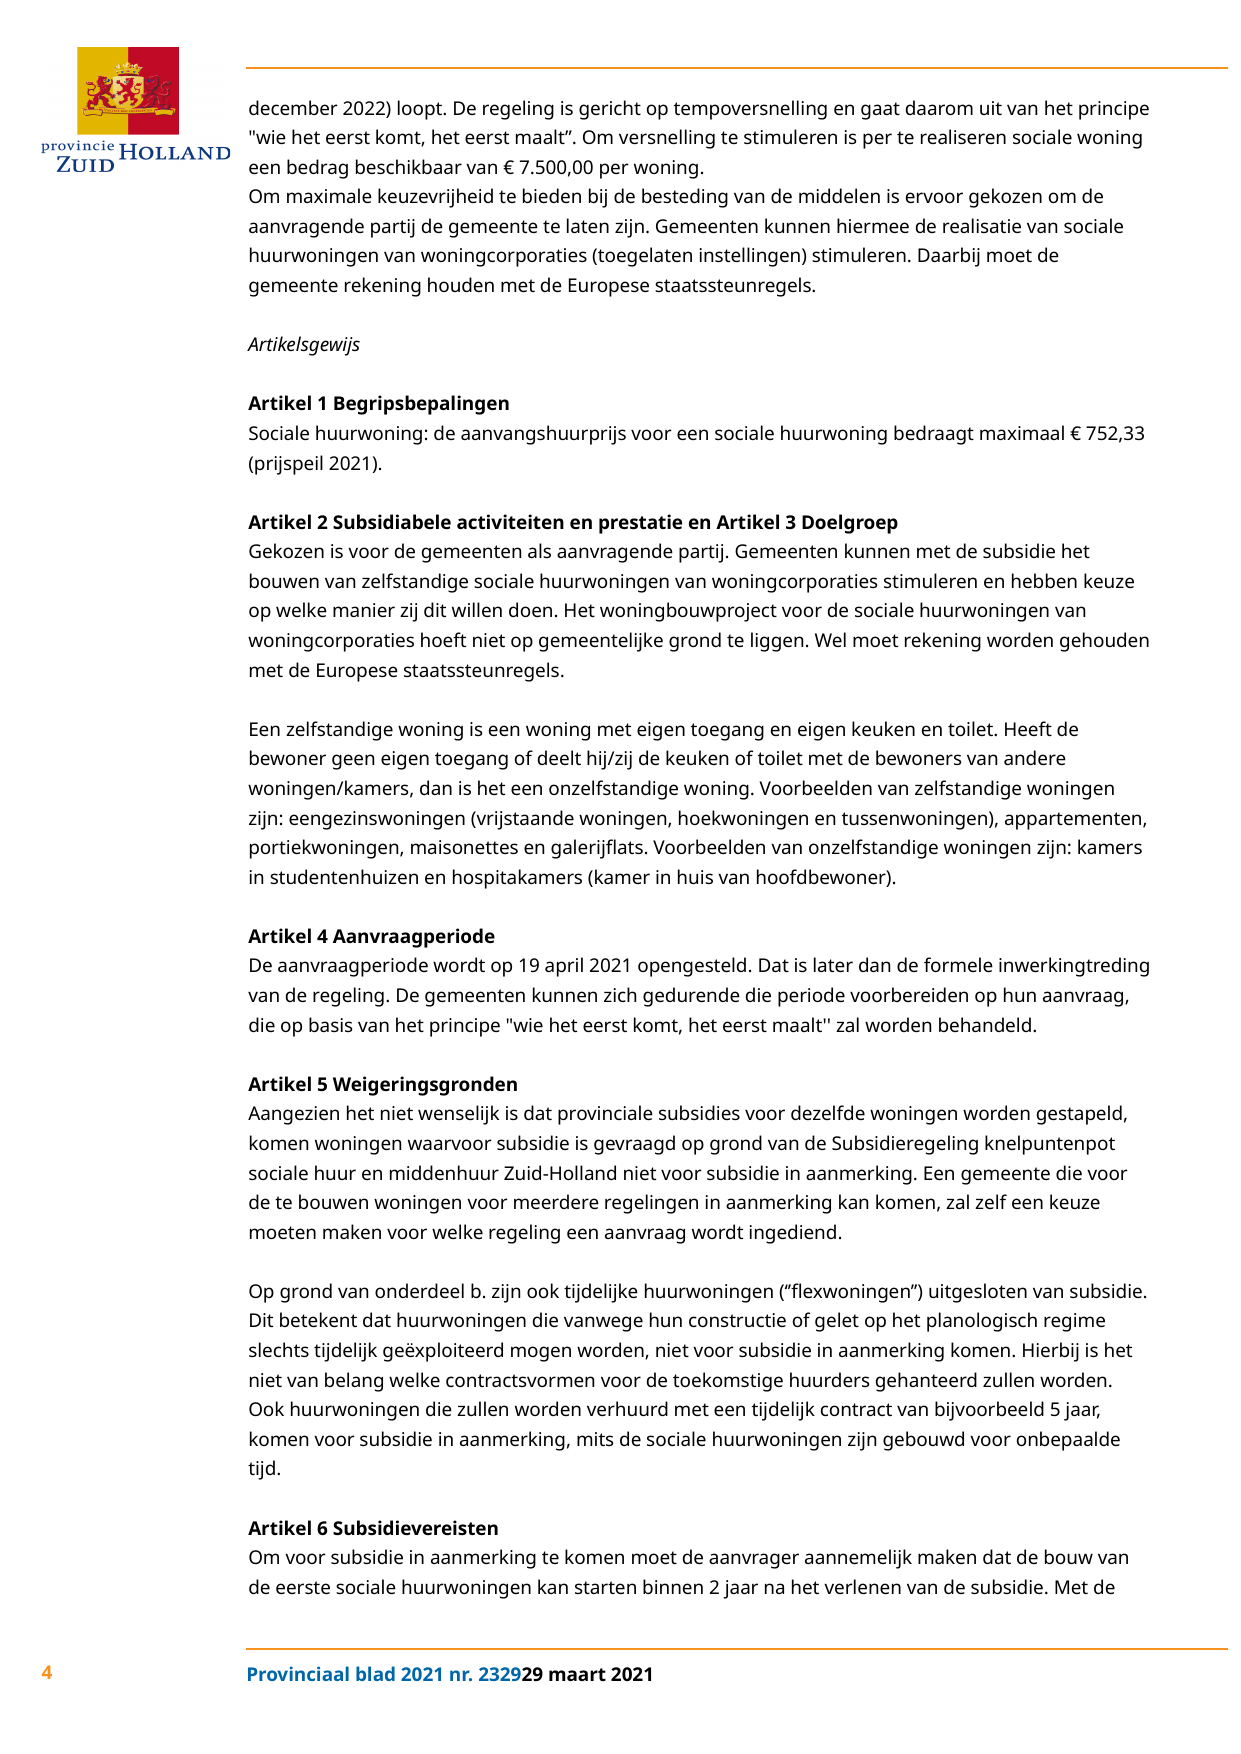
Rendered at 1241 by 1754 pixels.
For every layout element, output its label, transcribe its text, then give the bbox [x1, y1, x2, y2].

text Een zelfstandige woning is een woning met eigen toegang en eigen keuken en toilet. Heeft de bewoner geen eigen toegang of deelt hij/zij de keuken of toilet met de bewoners van andere woningen/kamers, dan is het een onzelfstandige woning. Voorbeelden van zelfstandige woningen zijn: eengezinswoningen (vrijstaande woningen, hoekwoningen en tussenwoningen), appartementen, portiekwoningen, maisonettes en galerijflats. Voorbeelden van onzelfstandige woningen zijn: kamers in studentenhuizen en hospitakamers (kamer in huis van hoofdbewoner). [248, 716, 1152, 890]
text Artikel 5 Weigeringsgronden [248, 1071, 1152, 1097]
text Sociale huurwoning: de aanvangshuurprijs voor een sociale huurwoning bedraagt maximaal € 752,33 (prijspeil 2021). [248, 420, 1152, 476]
text Artikel 4 Aanvraagperiode [248, 923, 1152, 949]
text Om voor subsidie in aanmerking te komen moet de aanvrager aannemelijk maken dat de bouw van de eerste sociale huurwoningen kan starten binnen 2 jaar na het verlenen van de subsidie. Met de [248, 1544, 1152, 1600]
text Artikel 6 Subsidievereisten [248, 1515, 1152, 1541]
text Artikelsgewijs [248, 331, 1152, 357]
picture [41, 47, 231, 172]
text Artikel 1 Begripsbepalingen [248, 391, 1152, 416]
text Op grond van onderdeel b. zijn ook tijdelijke huurwoningen (‘’flexwoningen’’) uitgesloten van subsidie. Dit betekent dat huurwoningen die vanwege hun constructie of gelet op het planologisch regime slechts tijdelijk geëxploiteerd mogen worden, niet voor subsidie in aanmerking komen. Hierbij is het niet van belang welke contractsvormen voor de toekomstige huurders gehanteerd zullen worden. Ook huurwoningen die zullen worden verhuurd met een tijdelijk contract van bijvoorbeeld 5 jaar, komen voor subsidie in aanmerking, mits de sociale huurwoningen zijn gebouwd voor onbepaalde tijd. [248, 1278, 1152, 1481]
text Om maximale keuzevrijheid te bieden bij de besteding van de middelen is ervoor gekozen om de aanvragende partij de gemeente te laten zijn. Gemeenten kunnen hiermee de realisatie van sociale huurwoningen van woningcorporaties (toegelaten instellingen) stimuleren. Daarbij moet de gemeente rekening houden met de Europese staatssteunregels. [248, 183, 1152, 298]
text Aangezien het niet wenselijk is dat provinciale subsidies voor dezelfde woningen worden gestapeld, komen woningen waarvoor subsidie is gevraagd op grond van de Subsidieregeling knelpuntenpot sociale huur en middenhuur Zuid-Holland niet voor subsidie in aanmerking. Een gemeente die voor de te bouwen woningen voor meerdere regelingen in aanmerking kan komen, zal zelf een keuze moeten maken voor welke regeling een aanvraag wordt ingediend. [248, 1101, 1152, 1245]
text december 2022) loopt. De regeling is gericht op tempoversnelling en gaat daarom uit van het principe "wie het eerst komt, het eerst maalt’’. Om versnelling te stimuleren is per te realiseren sociale woning een bedrag beschikbaar van € 7.500,00 per woning. [248, 95, 1152, 180]
text Artikel 2 Subsidiabele activiteiten en prestatie en Artikel 3 Doelgroep [248, 509, 1152, 535]
text Gekozen is voor de gemeenten als aanvragende partij. Gemeenten kunnen met de subsidie het bouwen van zelfstandige sociale huurwoningen van woningcorporaties stimuleren en hebben keuze op welke manier zij dit willen doen. Het woningbouwproject voor de sociale huurwoningen van woningcorporaties hoeft niet op gemeentelijke grond te liggen. Wel moet rekening worden gehouden met de Europese staatssteunregels. [248, 538, 1152, 683]
text De aanvraagperiode wordt op 19 april 2021 opengesteld. Dat is later dan de formele inwerkingtreding van de regeling. De gemeenten kunnen zich gedurende die periode voorbereiden op hun aanvraag, die op basis van het principe "wie het eerst komt, het eerst maalt'' zal worden behandeld. [248, 953, 1152, 1038]
